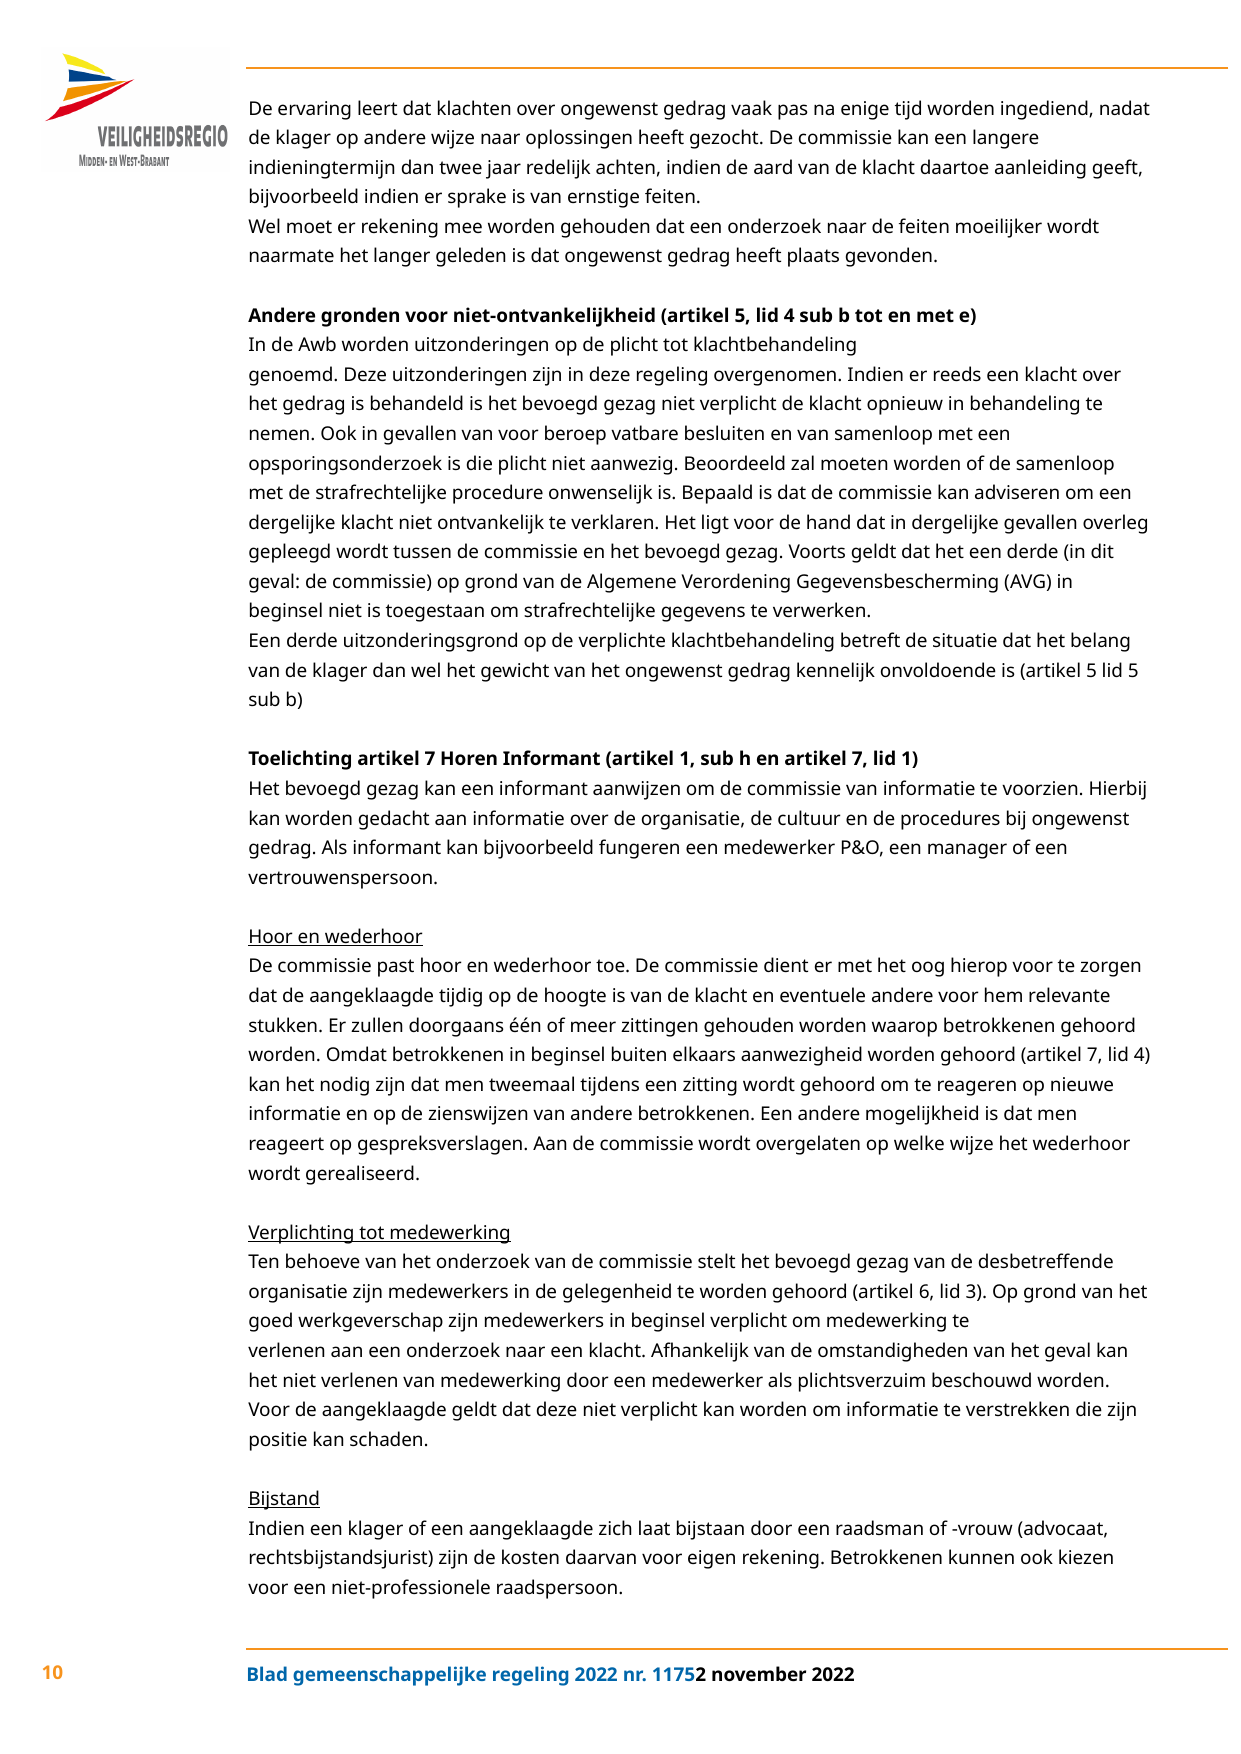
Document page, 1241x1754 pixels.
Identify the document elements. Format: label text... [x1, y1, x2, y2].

text In de Awb worden uitzonderingen op de plicht tot klachtbehandeling [248, 331, 1152, 357]
picture [41, 47, 231, 172]
text Toelichting artikel 7 Horen Informant (artikel 1, sub h en artikel 7, lid 1) [248, 746, 1152, 771]
text genoemd. Deze uitzonderingen zijn in deze regeling overgenomen. Indien er reeds een klacht over het gedrag is behandeld is het bevoegd gezag niet verplicht de klacht opnieuw in behandeling te nemen. Ook in gevallen van voor beroep vatbare besluiten en van samenloop met een opsporingsonderzoek is die plicht niet aanwezig. Beoordeeld zal moeten worden of de samenloop met de strafrechtelijke procedure onwenselijk is. Bepaald is dat de commissie kan adviseren om een dergelijke klacht niet ontvankelijk te verklaren. Het ligt voor de hand dat in dergelijke gevallen overleg gepleegd wordt tussen de commissie en het bevoegd gezag. Voorts geldt dat het een derde (in dit geval: de commissie) op grond van de Algemene Verordening Gegevensbescherming (AVG) in beginsel niet is toegestaan om strafrechtelijke gegevens te verwerken. [248, 361, 1152, 623]
text Ten behoeve van het onderzoek van de commissie stelt het bevoegd gezag van de desbetreffende organisatie zijn medewerkers in de gelegenheid te worden gehoord (artikel 6, lid 3). Op grond van het goed werkgeverschap zijn medewerkers in beginsel verplicht om medewerking te [248, 1248, 1152, 1333]
text De commissie past hoor en wederhoor toe. De commissie dient er met het oog hierop voor te zorgen dat de aangeklaagde tijdig op de hoogte is van de klacht en eventuele andere voor hem relevante stukken. Er zullen doorgaans één of meer zittingen gehouden worden waarop betrokkenen gehoord worden. Omdat betrokkenen in beginsel buiten elkaars aanwezigheid worden gehoord (artikel 7, lid 4) kan het nodig zijn dat men tweemaal tijdens een zitting wordt gehoord om te reageren op nieuwe informatie en op de zienswijzen van andere betrokkenen. Een andere mogelijkheid is dat men reageert op gespreksverslagen. Aan de commissie wordt overgelaten op welke wijze het wederhoor wordt gerealiseerd. [248, 953, 1152, 1186]
text Indien een klager of een aangeklaagde zich laat bijstaan door een raadsman of -vrouw (advocaat, rechtsbijstandsjurist) zijn de kosten daarvan voor eigen rekening. Betrokkenen kunnen ook kiezen voor een niet-professionele raadspersoon. [248, 1515, 1152, 1600]
text Wel moet er rekening mee worden gehouden dat een onderzoek naar de feiten moeilijker wordt naarmate het langer geleden is dat ongewenst gedrag heeft plaats gevonden. [248, 213, 1152, 268]
text Hoor en wederhoor [248, 923, 1152, 949]
text De ervaring leert dat klachten over ongewenst gedrag vaak pas na enige tijd worden ingediend, nadat de klager op andere wijze naar oplossingen heeft gezocht. De commissie kan een langere indieningtermijn dan twee jaar redelijk achten, indien de aard van de klacht daartoe aanleiding geeft, bijvoorbeeld indien er sprake is van ernstige feiten. [248, 95, 1152, 209]
text verlenen aan een onderzoek naar een klacht. Afhankelijk van de omstandigheden van het geval kan het niet verlenen van medewerking door een medewerker als plichtsverzuim beschouwd worden. Voor de aangeklaagde geldt dat deze niet verplicht kan worden om informatie te verstrekken die zijn positie kan schaden. [248, 1337, 1152, 1452]
text Andere gronden voor niet-ontvankelijkheid (artikel 5, lid 4 sub b tot en met e) [248, 302, 1152, 328]
text Het bevoegd gezag kan een informant aanwijzen om de commissie van informatie te voorzien. Hierbij kan worden gedacht aan informatie over de organisatie, de cultuur en de procedures bij ongewenst gedrag. Als informant kan bijvoorbeeld fungeren een medewerker P&O, een manager of een vertrouwenspersoon. [248, 775, 1152, 890]
text Verplichting tot medewerking [248, 1219, 1152, 1245]
text Bijstand [248, 1485, 1152, 1511]
text Een derde uitzonderingsgrond op de verplichte klachtbehandeling betreft de situatie dat het belang van de klager dan wel het gewicht van het ongewenst gedrag kennelijk onvoldoende is (artikel 5 lid 5 sub b) [248, 627, 1152, 712]
